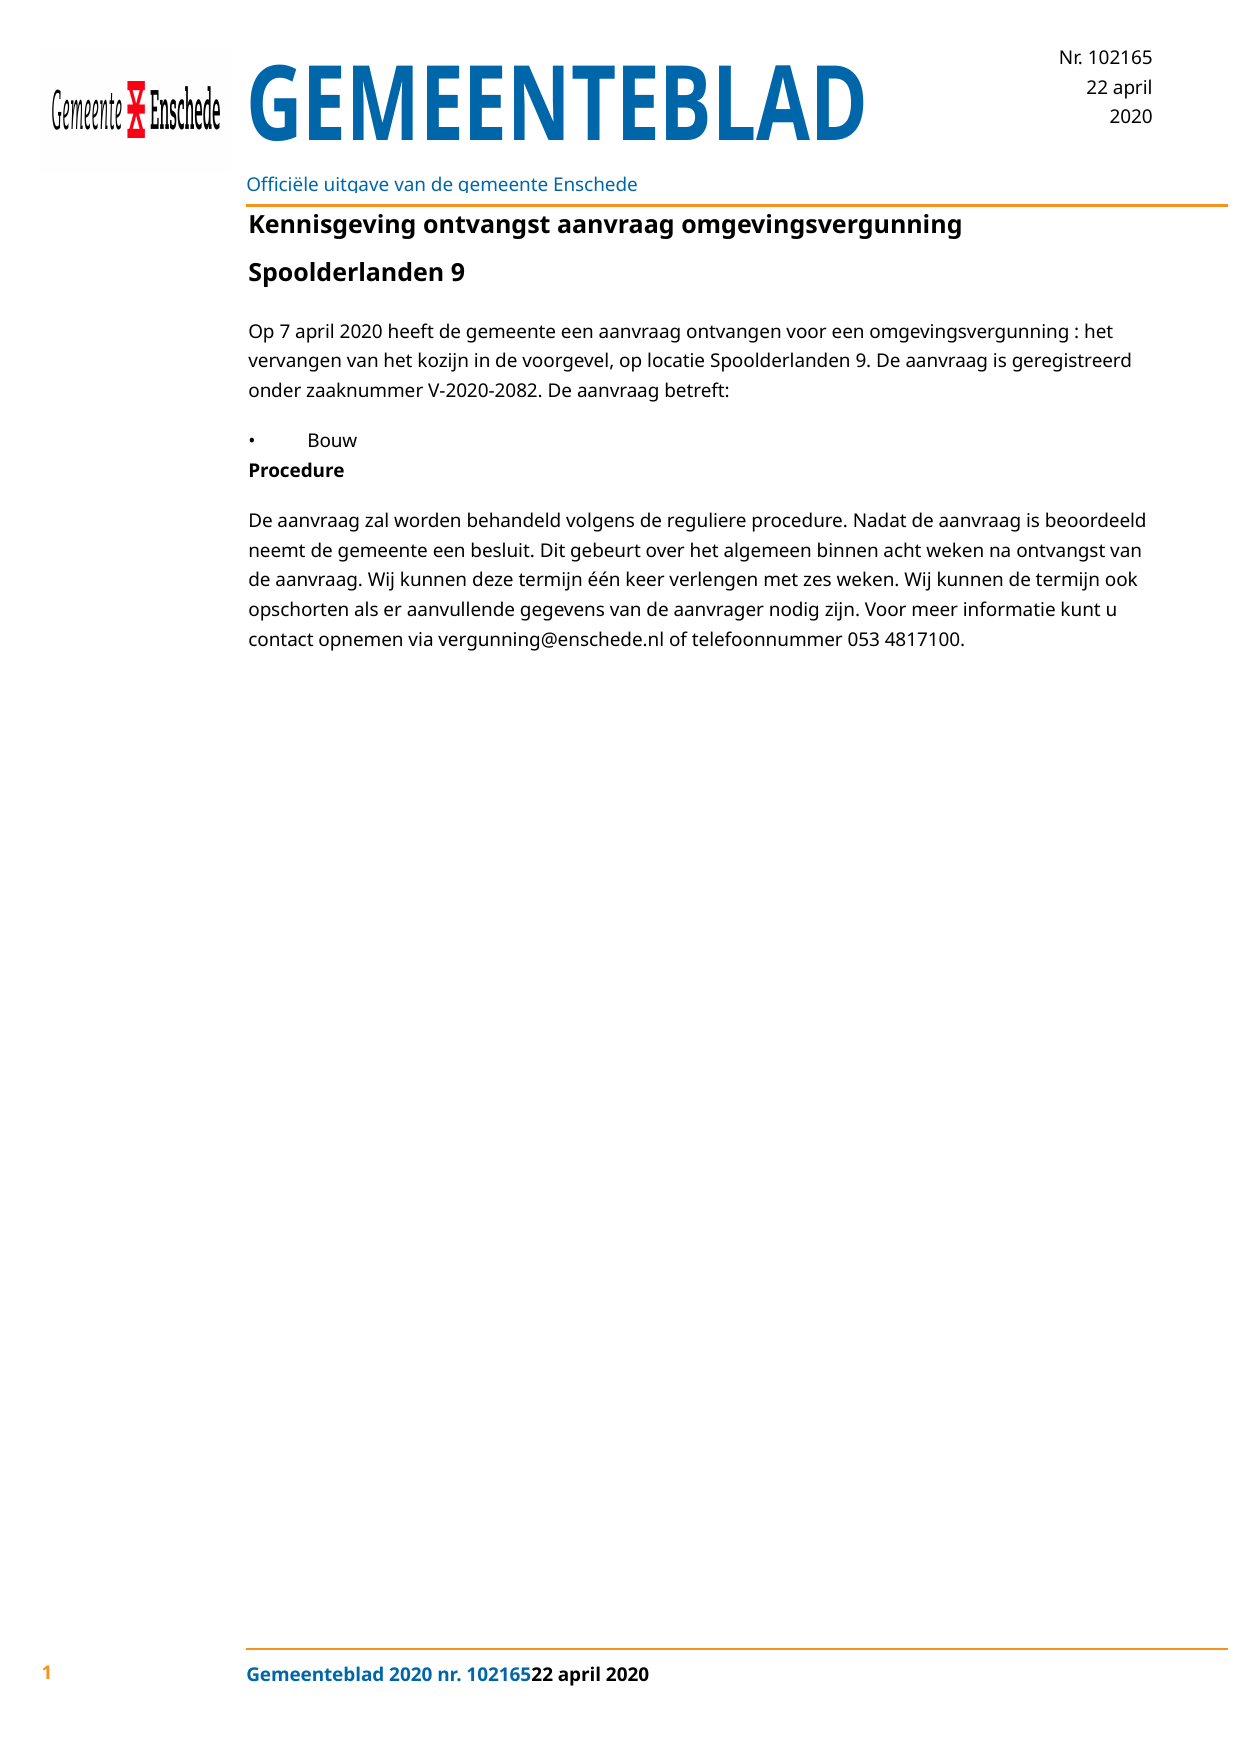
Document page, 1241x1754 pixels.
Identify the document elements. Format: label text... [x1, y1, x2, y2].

list Bouw [248, 427, 1152, 453]
text De aanvraag zal worden behandeld volgens de reguliere procedure. Nadat de aanvraag is beoordeeld neemt de gemeente een besluit. Dit gebeurt over het algemeen binnen acht weken na ontvangst van de aanvraag. Wij kunnen deze termijn één keer verlengen met zes weken. Wij kunnen de termijn ook opschorten als er aanvullende gegevens van de aanvrager nodig zijn. Voor meer informatie kunt u contact opnemen via vergunning@enschede.nl of telefoonnummer 053 4817100. [248, 507, 1152, 652]
picture [41, 47, 231, 172]
text Procedure [248, 457, 1152, 483]
text Op 7 april 2020 heeft de gemeente een aanvraag ontvangen voor een omgevingsvergunning : het vervangen van het kozijn in de voorgevel, op locatie Spoolderlanden 9. De aanvraag is geregistreerd onder zaaknummer V-2020-2082. De aanvraag betreft: [248, 318, 1152, 403]
text Kennisgeving ontvangst aanvraag omgevingsvergunning Spoolderlanden 9 [248, 207, 1152, 288]
